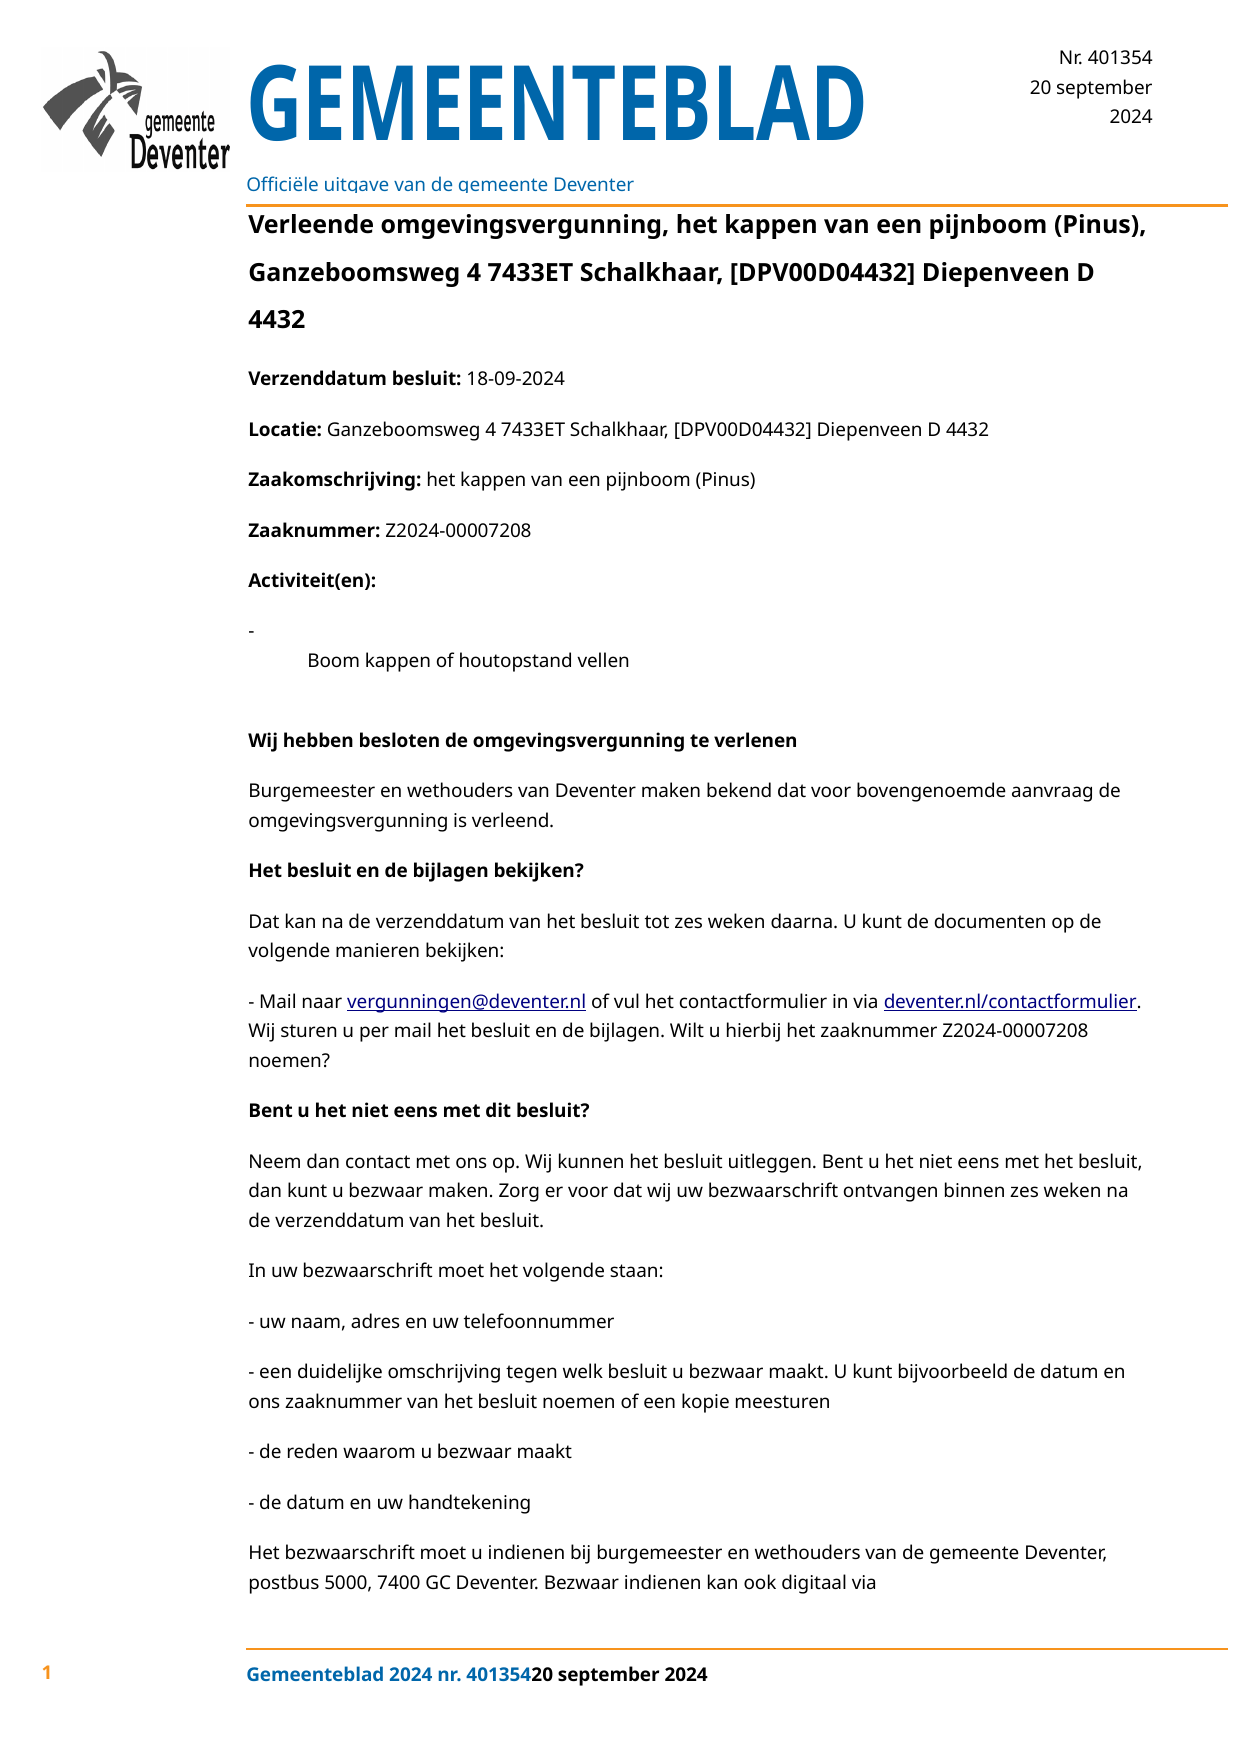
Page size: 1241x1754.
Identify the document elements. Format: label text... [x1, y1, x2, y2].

text In uw bezwaarschrift moet het volgende staan: [248, 1258, 1152, 1283]
text Bent u het niet eens met dit besluit? [248, 1098, 1152, 1123]
text Zaaknummer: Z2024-00007208 [248, 517, 1152, 542]
text Verleende omgevingsvergunning, het kappen van een pijnboom (Pinus), Ganzeboomsweg 4 7433ET Schalkhaar, [DPV00D04432] Diepenveen D 4432 [248, 207, 1152, 336]
text Wij hebben besloten de omgevingsvergunning te verlenen [248, 727, 1152, 753]
text Locatie: Ganzeboomsweg 4 7433ET Schalkhaar, [DPV00D04432] Diepenveen D 4432 [248, 416, 1152, 442]
text Activiteit(en): [248, 567, 1152, 593]
text Het bezwaarschrift moet u indienen bij burgemeester en wethouders van de gemeente Deventer, postbus 5000, 7400 GC Deventer. Bezwaar indienen kan ook digitaal via [248, 1539, 1152, 1594]
text Het besluit en de bijlagen bekijken? [248, 858, 1152, 883]
text Neem dan contact met ons op. Wij kunnen het besluit uitleggen. Bent u het niet eens met het besluit, dan kunt u bezwaar maken. Zorg er voor dat wij uw bezwaarschrift ontvangen binnen zes weken na de verzenddatum van het besluit. [248, 1148, 1152, 1233]
text - de datum en uw handtekening [248, 1489, 1152, 1514]
text Burgemeester en wethouders van Deventer maken bekend dat voor bovengenoemde aanvraag de omgevingsvergunning is verleend. [248, 778, 1152, 833]
picture [41, 47, 231, 172]
text - Mail naar vergunningen@deventer.nl of vul het contactformulier in via deventer.nl/contactformulier. Wij sturen u per mail het besluit en de bijlagen. Wilt u hierbij het zaaknummer Z2024-00007208 noemen? [248, 988, 1152, 1073]
list Boom kappen of houtopstand vellen [248, 647, 1152, 673]
text Dat kan na de verzenddatum van het besluit tot zes weken daarna. U kunt de documenten op de volgende manieren bekijken: [248, 908, 1152, 963]
text - de reden waarom u bezwaar maakt [248, 1438, 1152, 1464]
text Verzenddatum besluit: 18-09-2024 [248, 366, 1152, 391]
text Zaakomschrijving: het kappen van een pijnboom (Pinus) [248, 466, 1152, 492]
text - een duidelijke omschrijving tegen welk besluit u bezwaar maakt. U kunt bijvoorbeeld de datum en ons zaaknummer van het besluit noemen of een kopie meesturen [248, 1358, 1152, 1414]
text - uw naam, adres en uw telefoonnummer [248, 1308, 1152, 1334]
